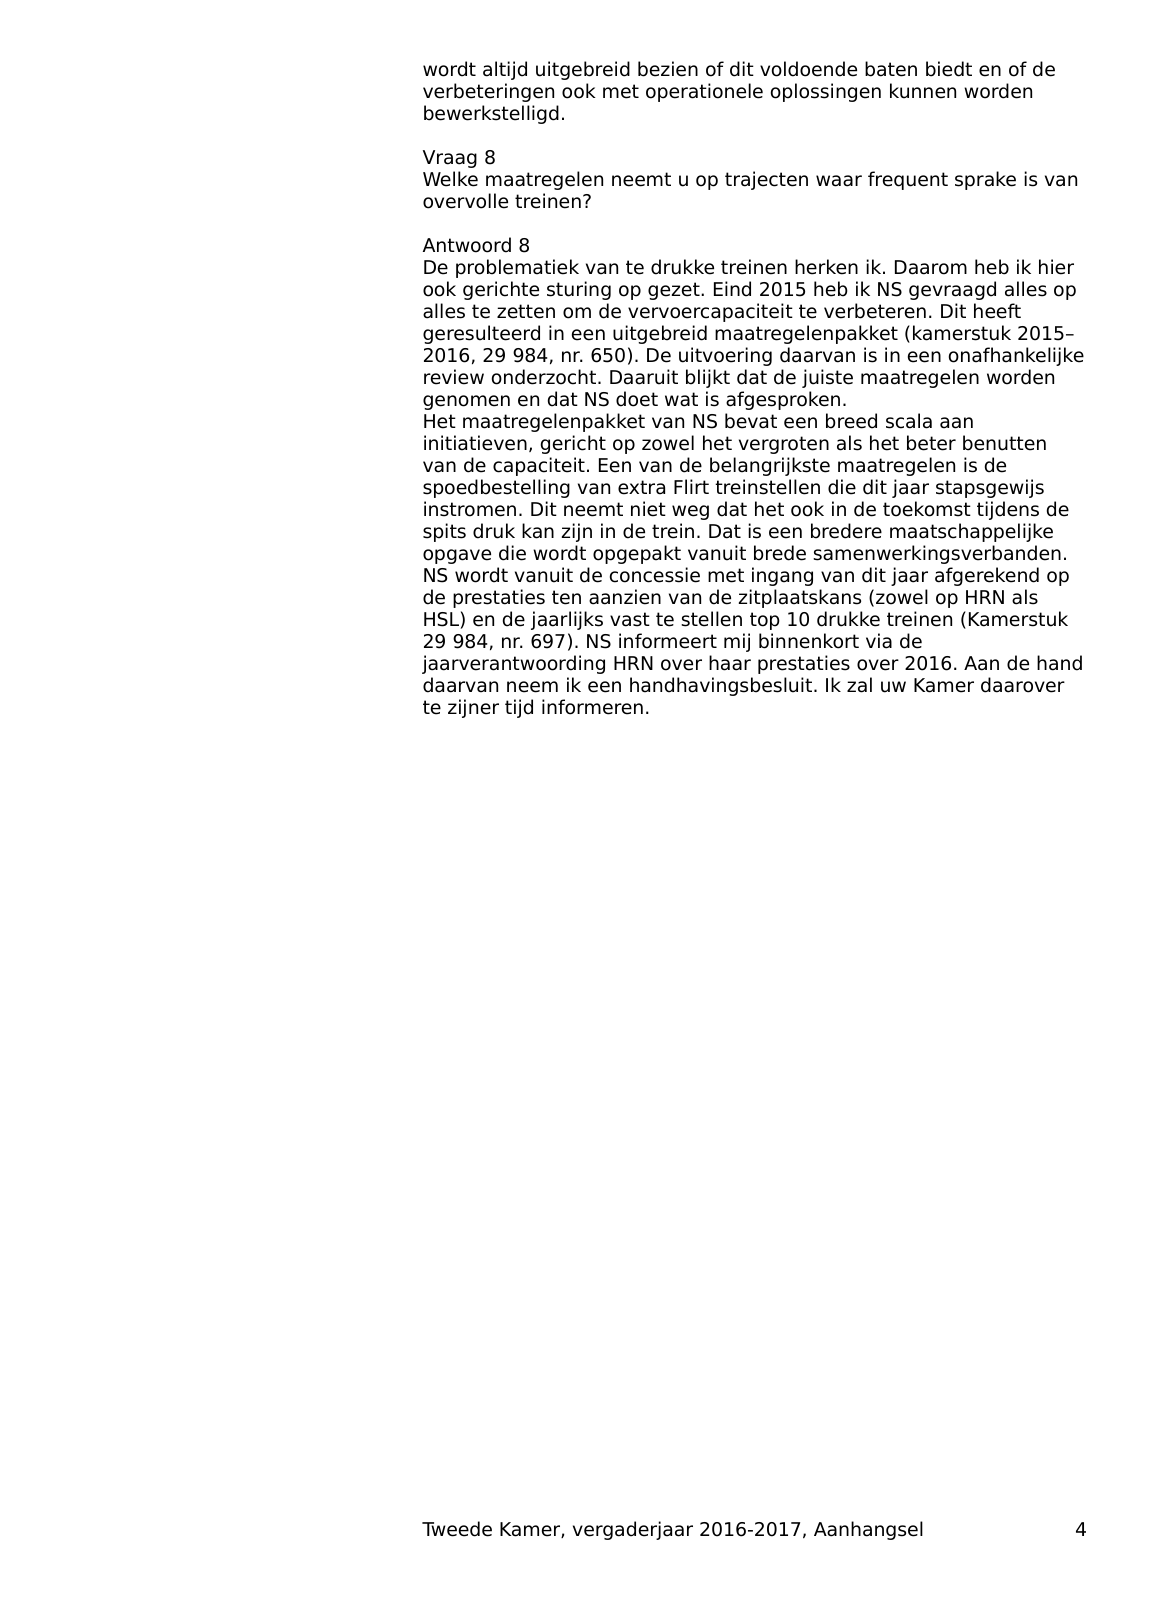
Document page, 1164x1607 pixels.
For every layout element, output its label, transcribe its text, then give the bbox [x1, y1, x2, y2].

text Welke maatregelen neemt u op trajecten waar frequent sprake is van overvolle treinen? [422, 169, 1087, 213]
text Antwoord 8 [422, 235, 1087, 257]
text Het maatregelenpakket van NS bevat een breed scala aan initiatieven, gericht op zowel het vergroten als het beter benutten van de capaciteit. Een van de belangrijkste maatregelen is de spoedbestelling van extra Flirt treinstellen die dit jaar stapsgewijs instromen. Dit neemt niet weg dat het ook in de toekomst tijdens de spits druk kan zijn in de trein. Dat is een bredere maatschappelijke opgave die wordt opgepakt vanuit brede samenwerkingsverbanden. [422, 411, 1087, 565]
text Vraag 8 [422, 147, 1087, 169]
text De problematiek van te drukke treinen herken ik. Daarom heb ik hier ook gerichte sturing op gezet. Eind 2015 heb ik NS gevraagd alles op alles te zetten om de vervoercapaciteit te verbeteren. Dit heeft geresulteerd in een uitgebreid maatregelenpakket (kamerstuk 2015–2016, 29 984, nr. 650). De uitvoering daarvan is in een onafhankelijke review onderzocht. Daaruit blijkt dat de juiste maatregelen worden genomen en dat NS doet wat is afgesproken. [422, 257, 1087, 411]
text wordt altijd uitgebreid bezien of dit voldoende baten biedt en of de verbeteringen ook met operationele oplossingen kunnen worden bewerkstelligd. [422, 59, 1087, 125]
text NS wordt vanuit de concessie met ingang van dit jaar afgerekend op de prestaties ten aanzien van de zitplaatskans (zowel op HRN als HSL) en de jaarlijks vast te stellen top 10 drukke treinen (Kamerstuk 29 984, nr. 697). NS informeert mij binnenkort via de jaarverantwoording HRN over haar prestaties over 2016. Aan de hand daarvan neem ik een handhavingsbesluit. Ik zal uw Kamer daarover te zijner tijd informeren. [422, 565, 1087, 719]
